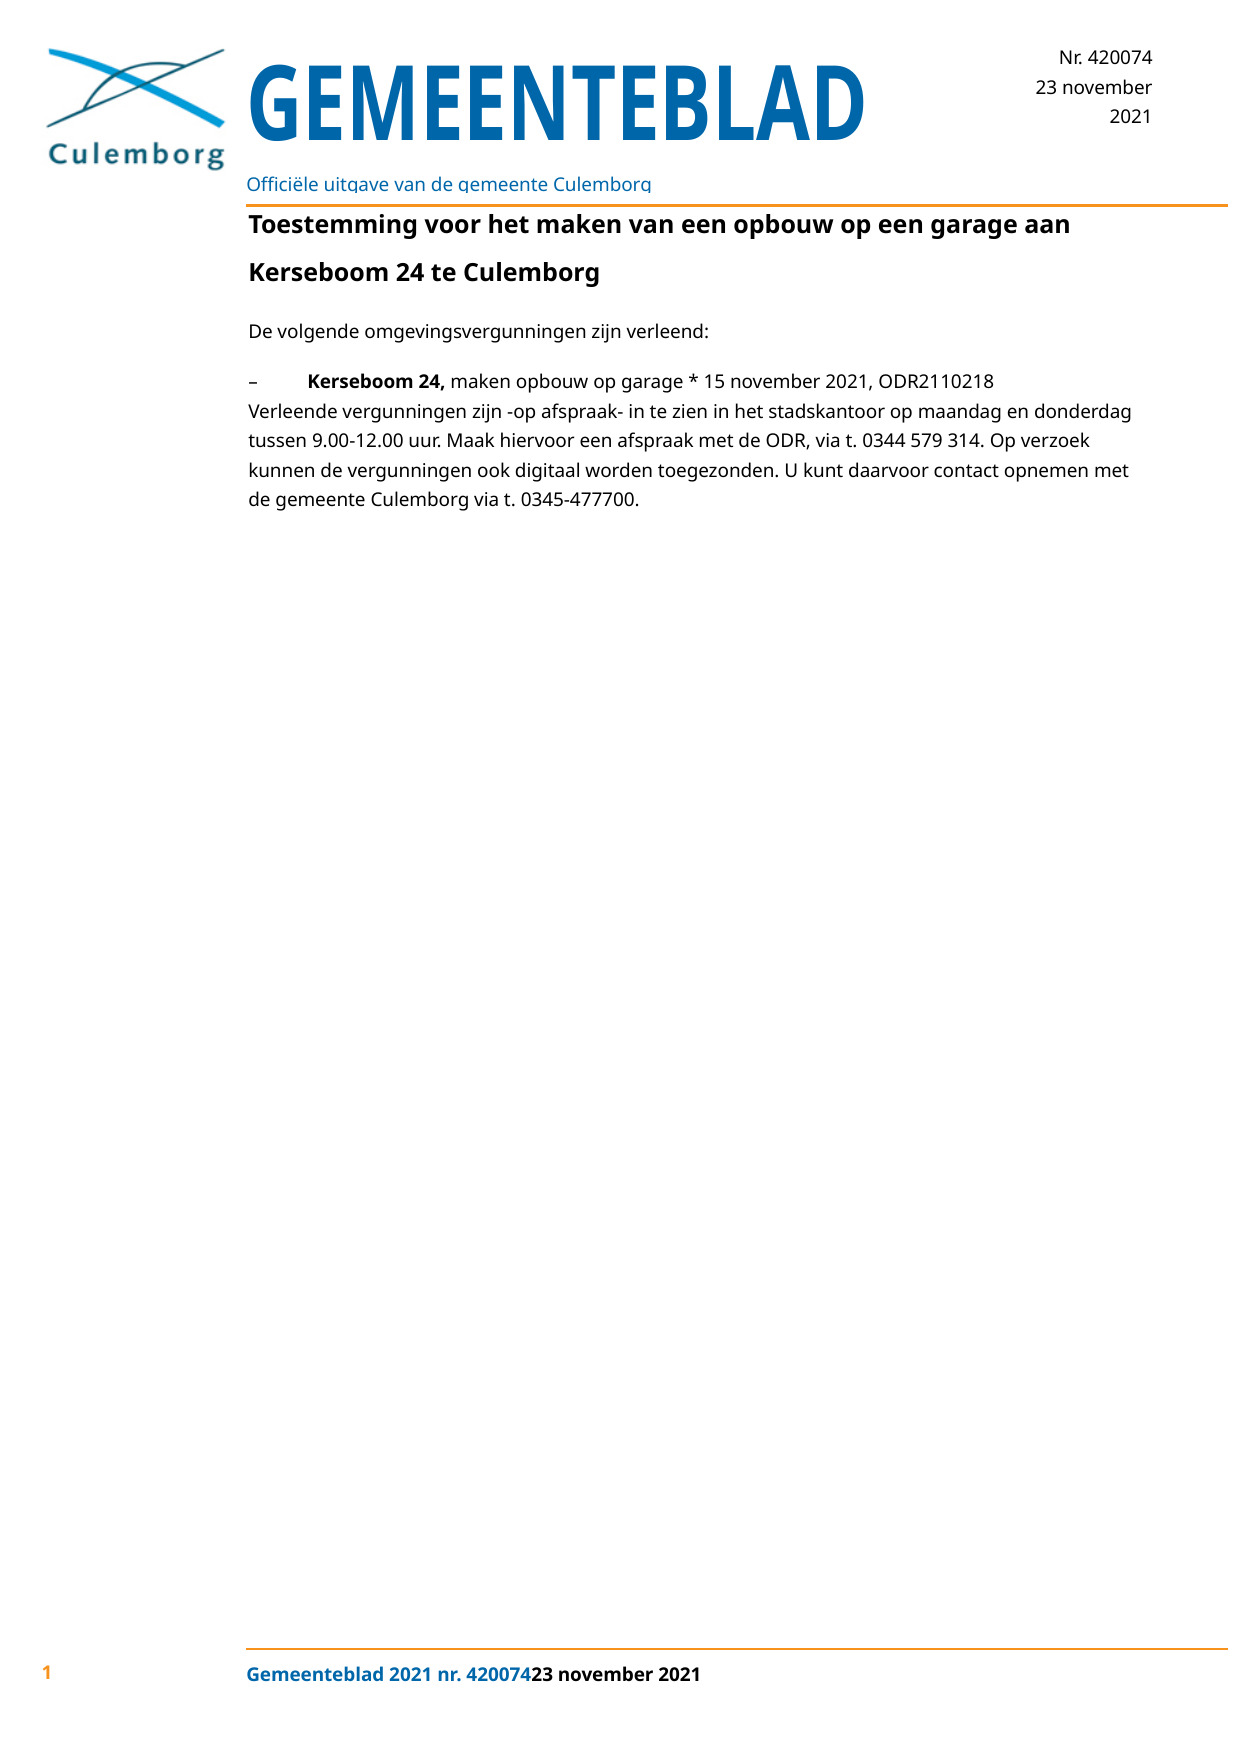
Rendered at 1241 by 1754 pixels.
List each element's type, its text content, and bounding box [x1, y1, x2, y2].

list Kerseboom 24, maken opbouw op garage * 15 november 2021, ODR2110218 [248, 368, 1152, 394]
text De volgende omgevingsvergunningen zijn verleend: [248, 318, 1152, 344]
picture [41, 47, 231, 172]
text Toestemming voor het maken van een opbouw op een garage aan Kerseboom 24 te Culemborg [248, 207, 1152, 288]
text Verleende vergunningen zijn -op afspraak- in te zien in het stadskantoor op maandag en donderdag tussen 9.00-12.00 uur. Maak hiervoor een afspraak met de ODR, via t. 0344 579 314. Op verzoek kunnen de vergunningen ook digitaal worden toegezonden. U kunt daarvoor contact opnemen met de gemeente Culemborg via t. 0345-477700. [248, 398, 1152, 512]
